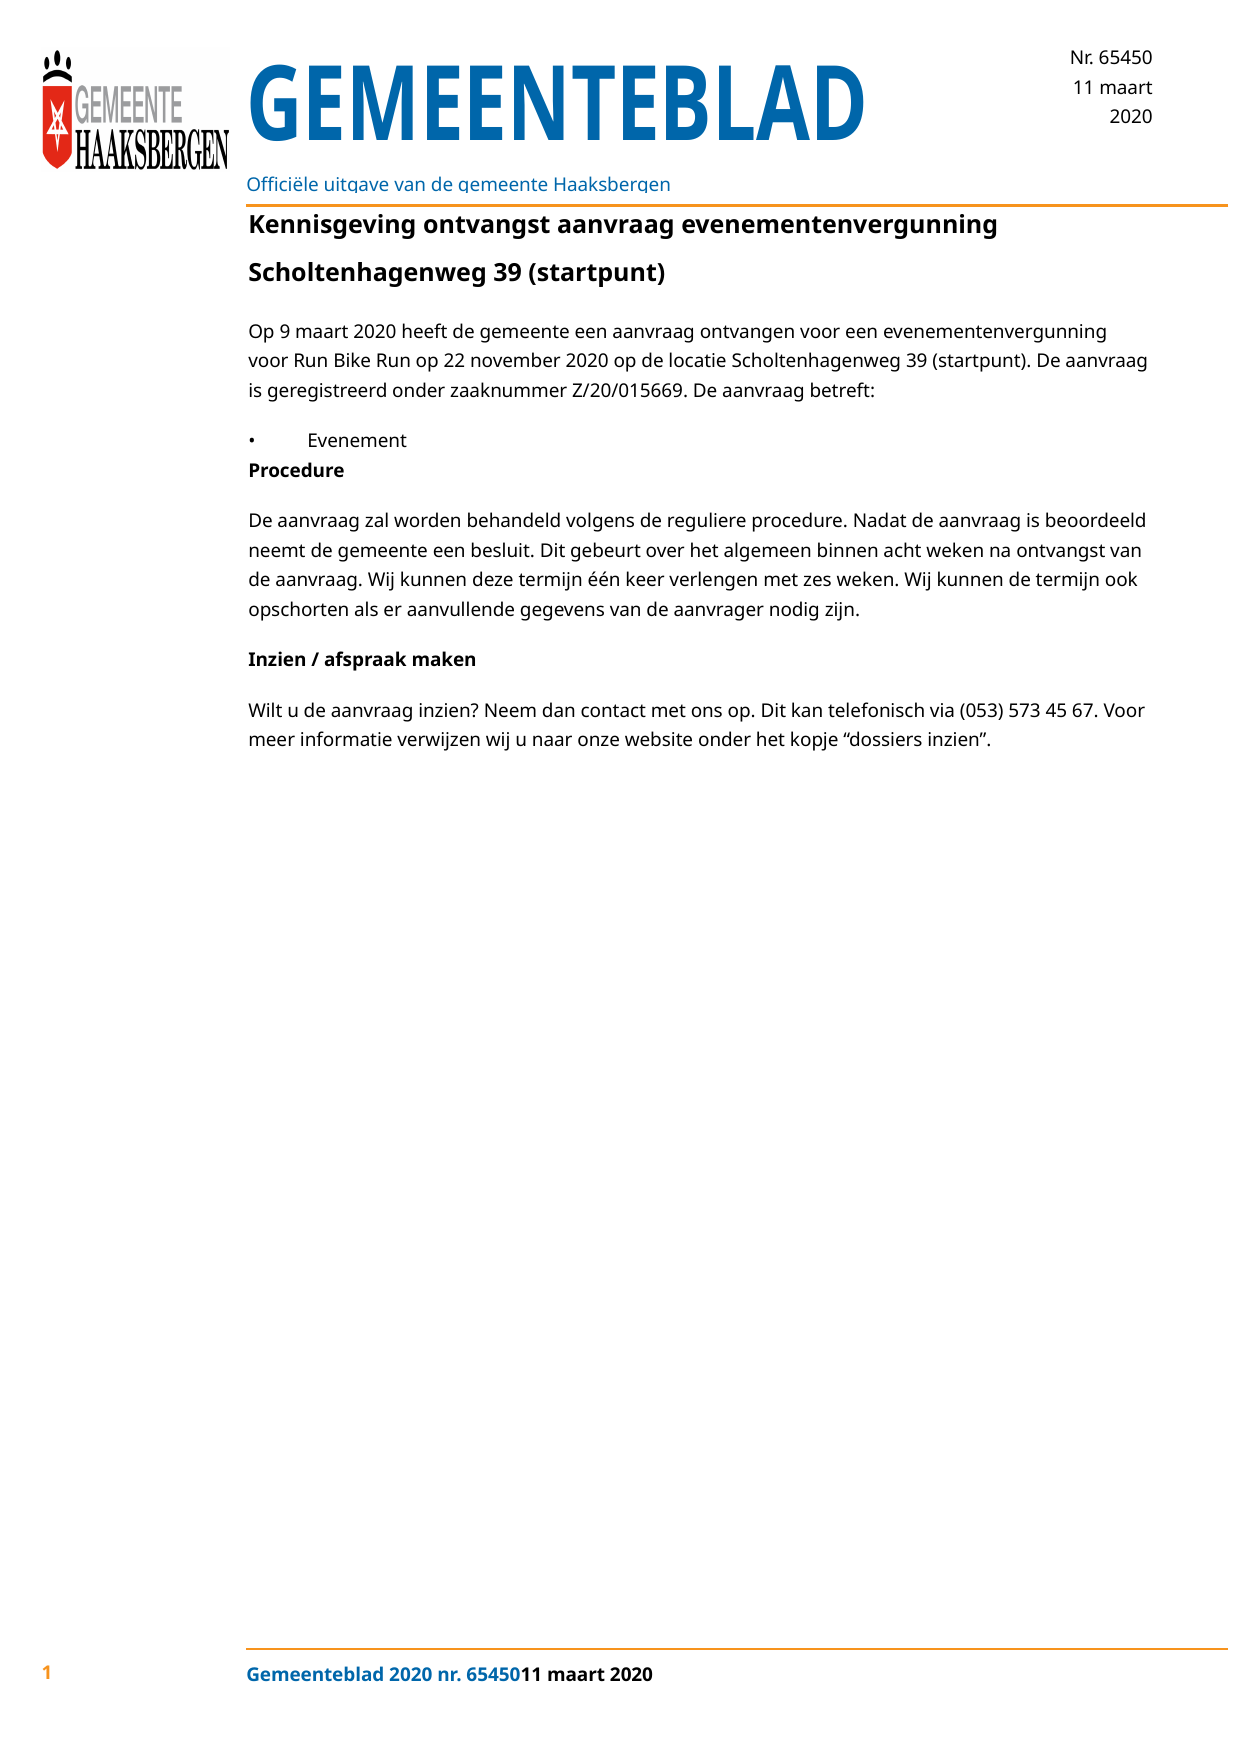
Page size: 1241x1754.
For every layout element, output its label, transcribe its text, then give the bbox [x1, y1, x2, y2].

text Procedure [248, 457, 1152, 483]
text De aanvraag zal worden behandeld volgens de reguliere procedure. Nadat de aanvraag is beoordeeld neemt de gemeente een besluit. Dit gebeurt over het algemeen binnen acht weken na ontvangst van de aanvraag. Wij kunnen deze termijn één keer verlengen met zes weken. Wij kunnen de termijn ook opschorten als er aanvullende gegevens van de aanvrager nodig zijn. [248, 507, 1152, 622]
text Kennisgeving ontvangst aanvraag evenementenvergunning Scholtenhagenweg 39 (startpunt) [248, 207, 1152, 288]
list Evenement [248, 427, 1152, 453]
picture [41, 47, 231, 172]
text Inzien / afspraak maken [248, 647, 1152, 672]
text Wilt u de aanvraag inzien? Neem dan contact met ons op. Dit kan telefonisch via (053) 573 45 67. Voor meer informatie verwijzen wij u naar onze website onder het kopje “dossiers inzien”. [248, 697, 1152, 752]
text Op 9 maart 2020 heeft de gemeente een aanvraag ontvangen voor een evenementenvergunning voor Run Bike Run op 22 november 2020 op de locatie Scholtenhagenweg 39 (startpunt). De aanvraag is geregistreerd onder zaaknummer Z/20/015669. De aanvraag betreft: [248, 318, 1152, 403]
